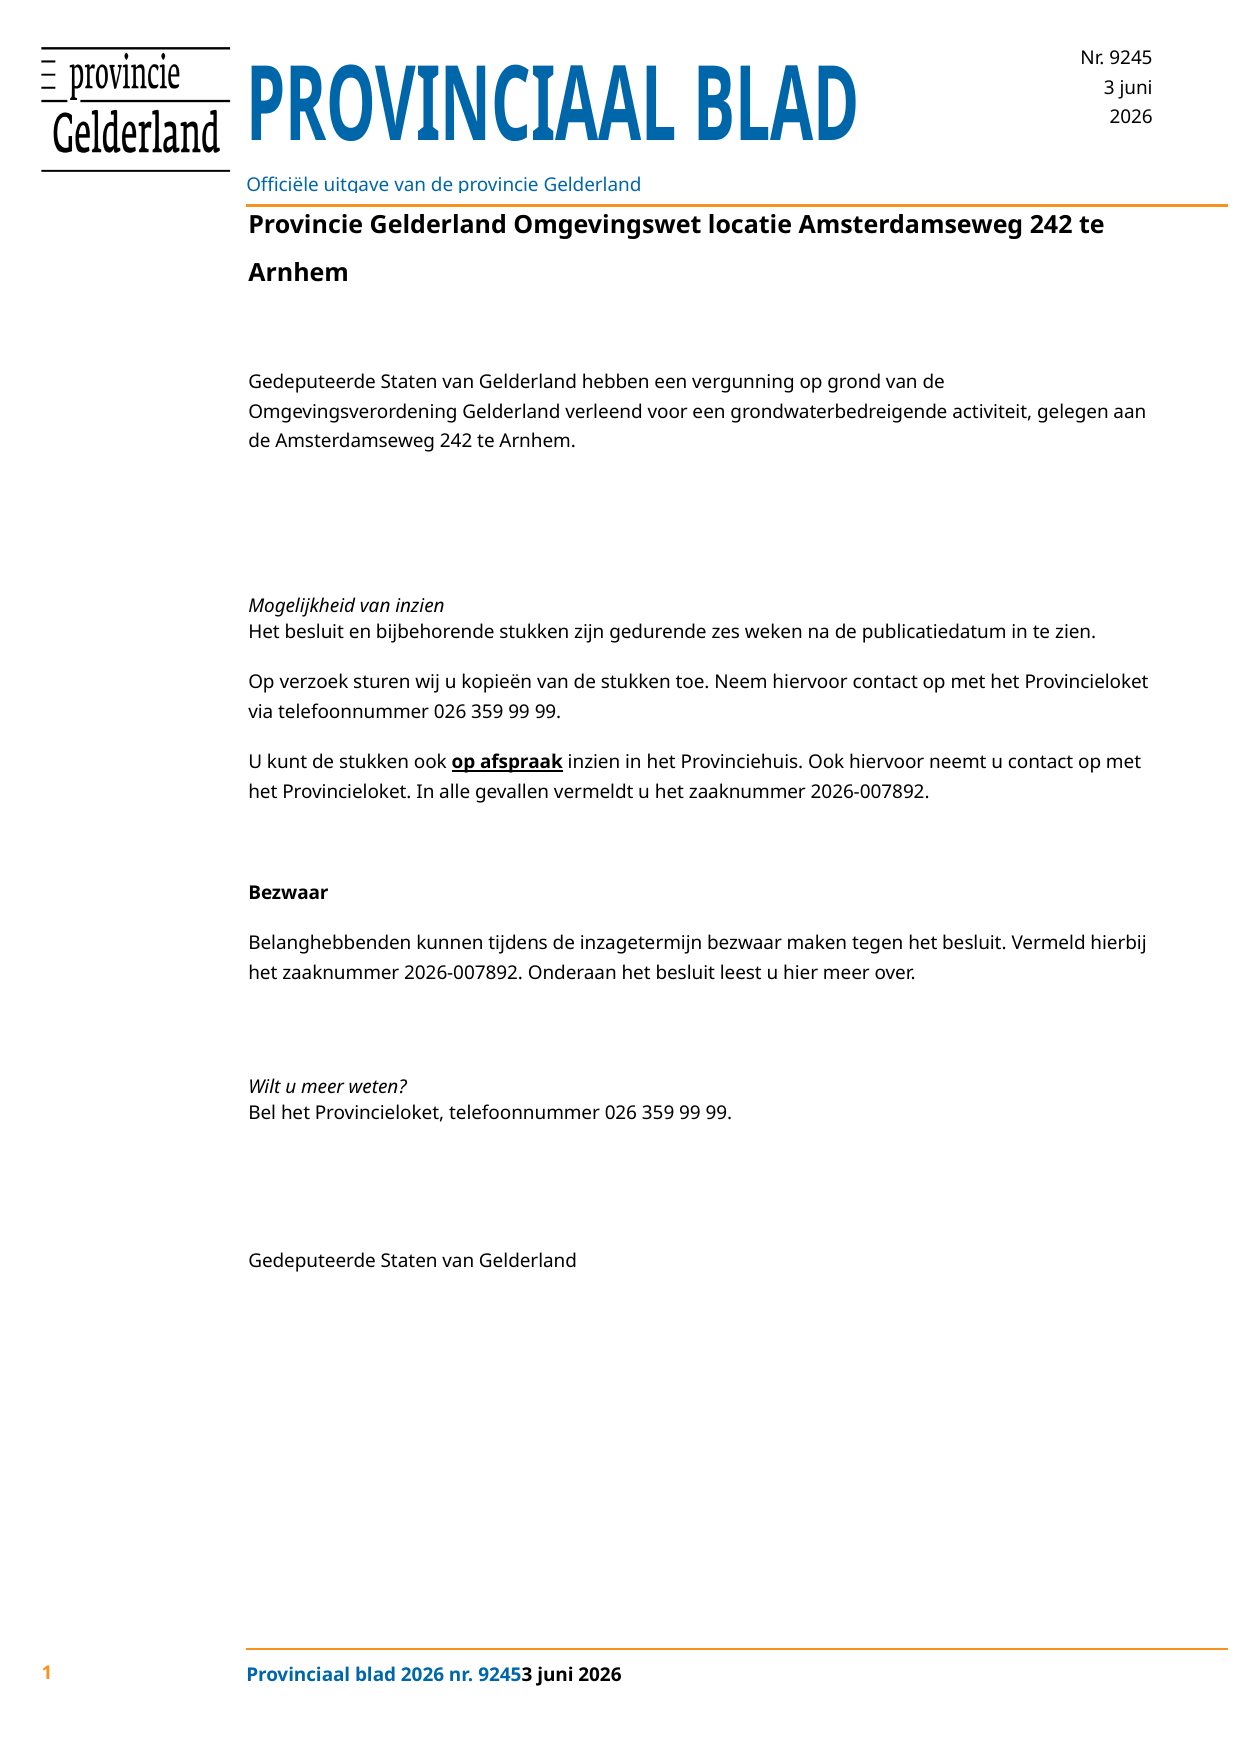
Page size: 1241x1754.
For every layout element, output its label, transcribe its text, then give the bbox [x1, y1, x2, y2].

text Belanghebbenden kunnen tijdens de inzagetermijn bezwaar maken tegen het besluit. Vermeld hierbij het zaaknummer 2026-007892. Onderaan het besluit leest u hier meer over. [248, 929, 1152, 984]
text Gedeputeerde Staten van Gelderland hebben een vergunning op grond van de Omgevingsverordening Gelderland verleend voor een grondwaterbedreigende activiteit, gelegen aan de Amsterdamseweg 242 te Arnhem. [248, 368, 1152, 453]
text Het besluit en bijbehorende stukken zijn gedurende zes weken na de publicatiedatum in te zien. [248, 618, 1152, 644]
text Op verzoek sturen wij u kopieën van de stukken toe. Neem hiervoor contact op met het Provincieloket via telefoonnummer 026 359 99 99. [248, 668, 1152, 724]
text U kunt de stukken ook op afspraak inzien in het Provinciehuis. Ook hiervoor neemt u contact op met het Provincieloket. In alle gevallen vermeldt u het zaaknummer 2026-007892. [248, 748, 1152, 804]
text Mogelijkheid van inzien [248, 592, 1152, 618]
text Bel het Provincieloket, telefoonnummer 026 359 99 99. [248, 1099, 1152, 1125]
text Gedeputeerde Staten van Gelderland [248, 1248, 1152, 1273]
text Wilt u meer weten? [248, 1073, 1152, 1099]
text Provincie Gelderland Omgevingswet locatie Amsterdamseweg 242 te Arnhem [248, 207, 1152, 288]
picture [41, 47, 231, 172]
text Bezwaar [248, 879, 1152, 904]
